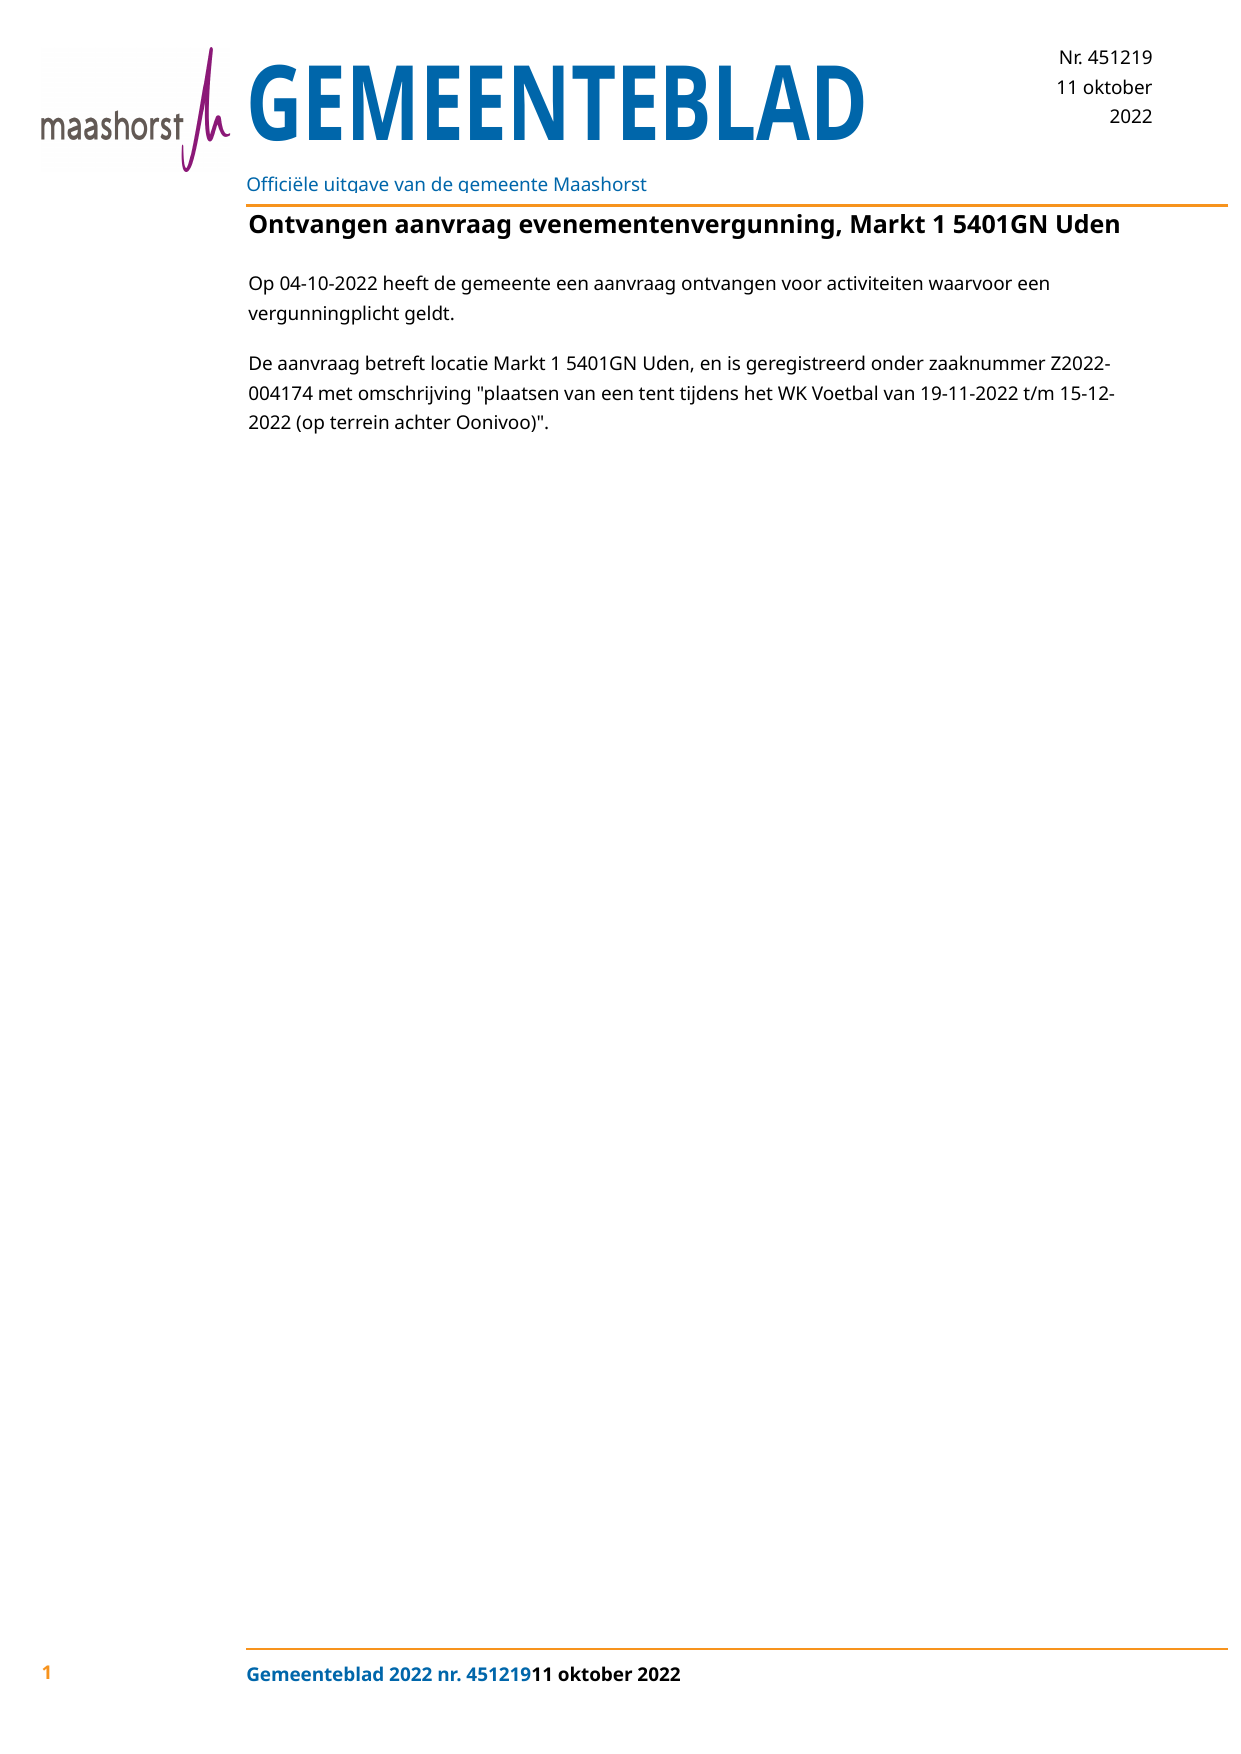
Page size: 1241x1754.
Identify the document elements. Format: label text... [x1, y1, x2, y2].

text Ontvangen aanvraag evenementenvergunning, Markt 1 5401GN Uden [248, 207, 1152, 241]
text De aanvraag betreft locatie Markt 1 5401GN Uden, en is geregistreerd onder zaaknummer Z2022-004174 met omschrijving "plaatsen van een tent tijdens het WK Voetbal van 19-11-2022 t/m 15-12-2022 (op terrein achter Oonivoo)". [248, 350, 1152, 435]
text Op 04-10-2022 heeft de gemeente een aanvraag ontvangen voor activiteiten waarvoor een vergunningplicht geldt. [248, 270, 1152, 326]
picture [41, 47, 231, 172]
